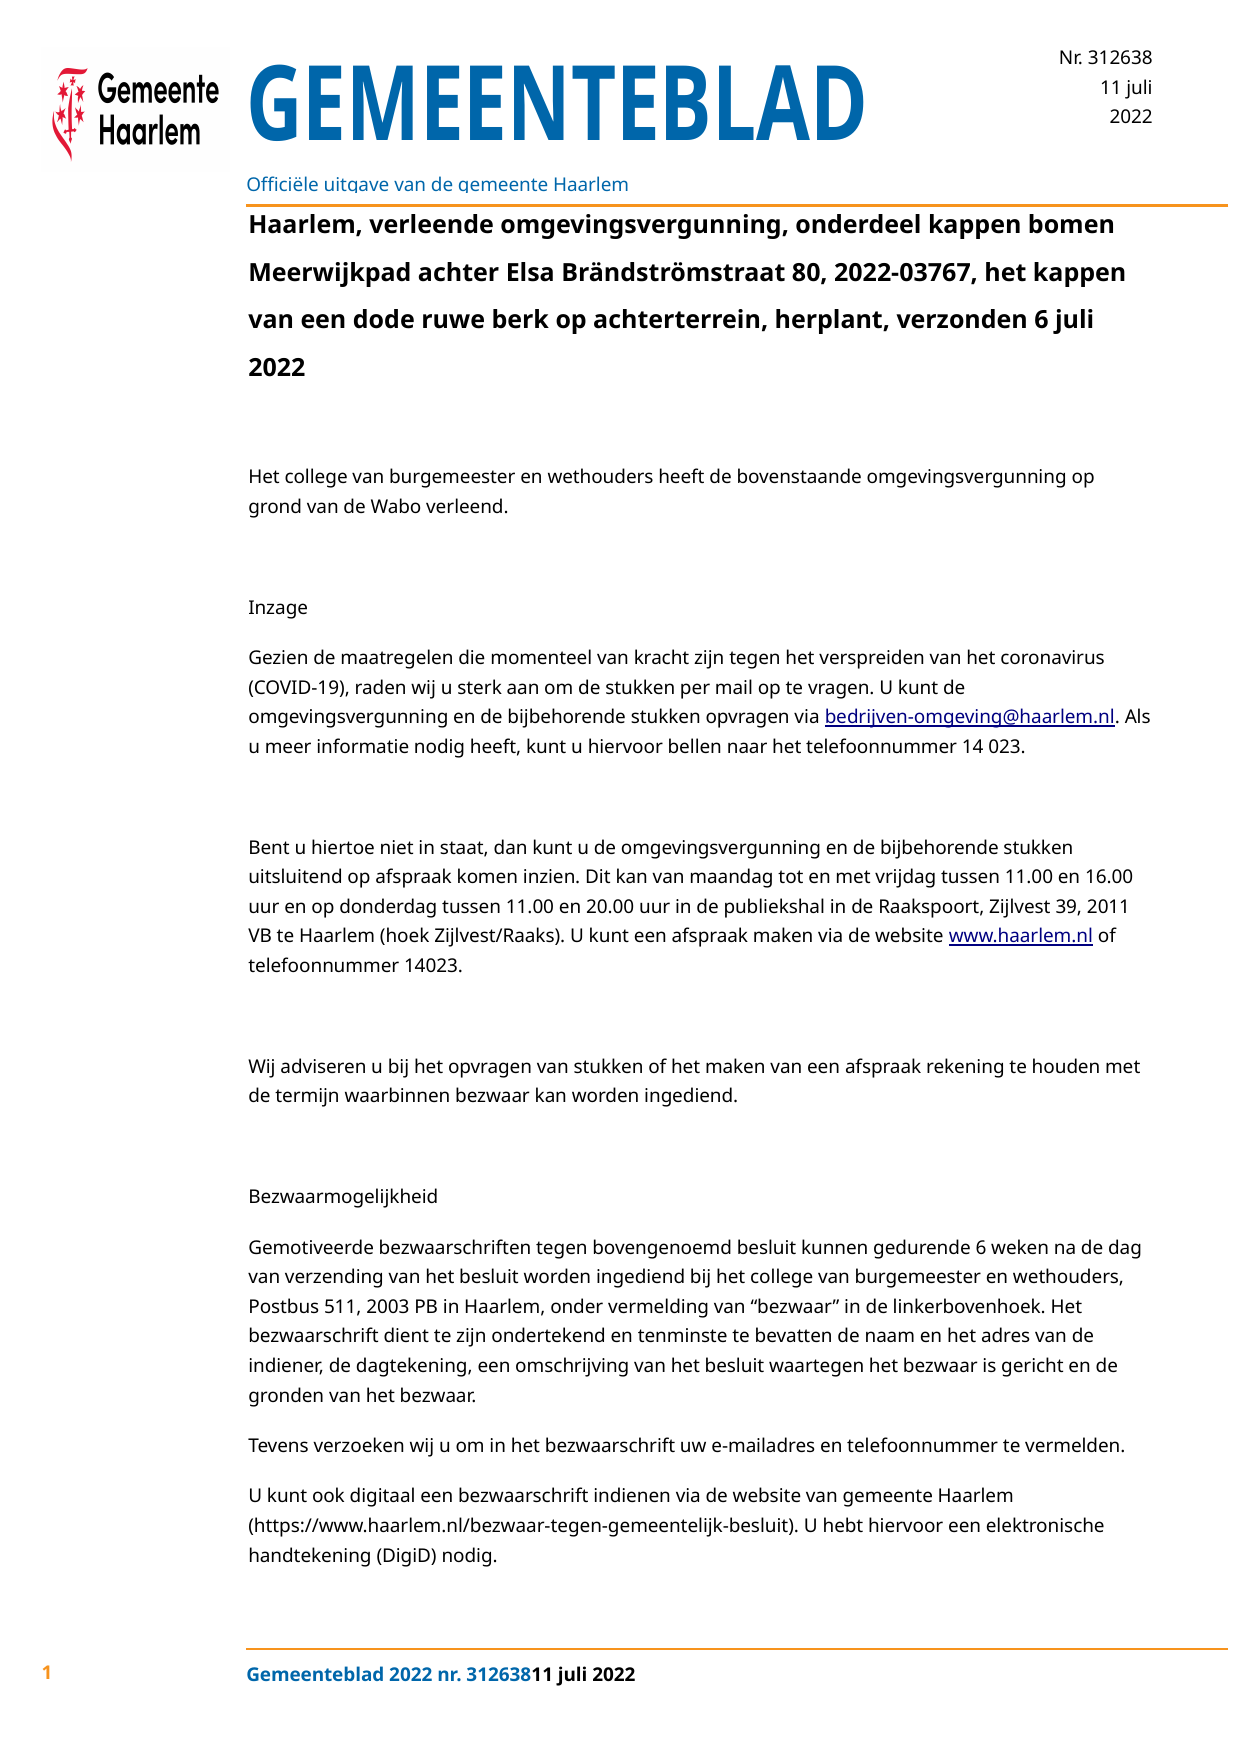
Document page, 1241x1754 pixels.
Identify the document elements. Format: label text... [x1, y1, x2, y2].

text Tevens verzoeken wij u om in het bezwaarschrift uw e-mailadres en telefoonnummer te vermelden. [248, 1432, 1152, 1458]
text Wij adviseren u bij het opvragen van stukken of het maken van een afspraak rekening te houden met de termijn waarbinnen bezwaar kan worden ingediend. [248, 1053, 1152, 1108]
text Gezien de maatregelen die momenteel van kracht zijn tegen het verspreiden van het coronavirus (COVID-19), raden wij u sterk aan om de stukken per mail op te vragen. U kunt de omgevingsvergunning en de bijbehorende stukken opvragen via bedrijven-omgeving@haarlem.nl. Als u meer informatie nodig heeft, kunt u hiervoor bellen naar het telefoonnummer 14 023. [248, 644, 1152, 759]
text Gemotiveerde bezwaarschriften tegen bovengenoemd besluit kunnen gedurende 6 weken na de dag van verzending van het besluit worden ingediend bij het college van burgemeester en wethouders, Postbus 511, 2003 PB in Haarlem, onder vermelding van “bezwaar” in de linkerbovenhoek. Het bezwaarschrift dient te zijn ondertekend en tenminste te bevatten de naam en het adres van de indiener, de dagtekening, een omschrijving van het besluit waartegen het bezwaar is gericht en de gronden van het bezwaar. [248, 1234, 1152, 1408]
text Haarlem, verleende omgevingsvergunning, onderdeel kappen bomen Meerwijkpad achter Elsa Brändströmstraat 80, 2022-03767, het kappen van een dode ruwe berk op achterterrein, herplant, verzonden 6 juli 2022 [248, 207, 1152, 384]
text Inzage [248, 594, 1152, 620]
text U kunt ook digitaal een bezwaarschrift indienen via de website van gemeente Haarlem (https://www.haarlem.nl/bezwaar-tegen-gemeentelijk-besluit). U hebt hiervoor een elektronische handtekening (DigiD) nodig. [248, 1483, 1152, 1568]
picture [41, 47, 231, 172]
text Bent u hiertoe niet in staat, dan kunt u de omgevingsvergunning en de bijbehorende stukken uitsluitend op afspraak komen inzien. Dit kan van maandag tot en met vrijdag tussen 11.00 en 16.00 uur en op donderdag tussen 11.00 en 20.00 uur in de publiekshal in de Raakspoort, Zijlvest 39, 2011 VB te Haarlem (hoek Zijlvest/Raaks). U kunt een afspraak maken via de website www.haarlem.nl of telefoonnummer 14023. [248, 834, 1152, 978]
text Het college van burgemeester en wethouders heeft de bovenstaande omgevingsvergunning op grond van de Wabo verleend. [248, 463, 1152, 519]
text Bezwaarmogelijkheid [248, 1183, 1152, 1209]
